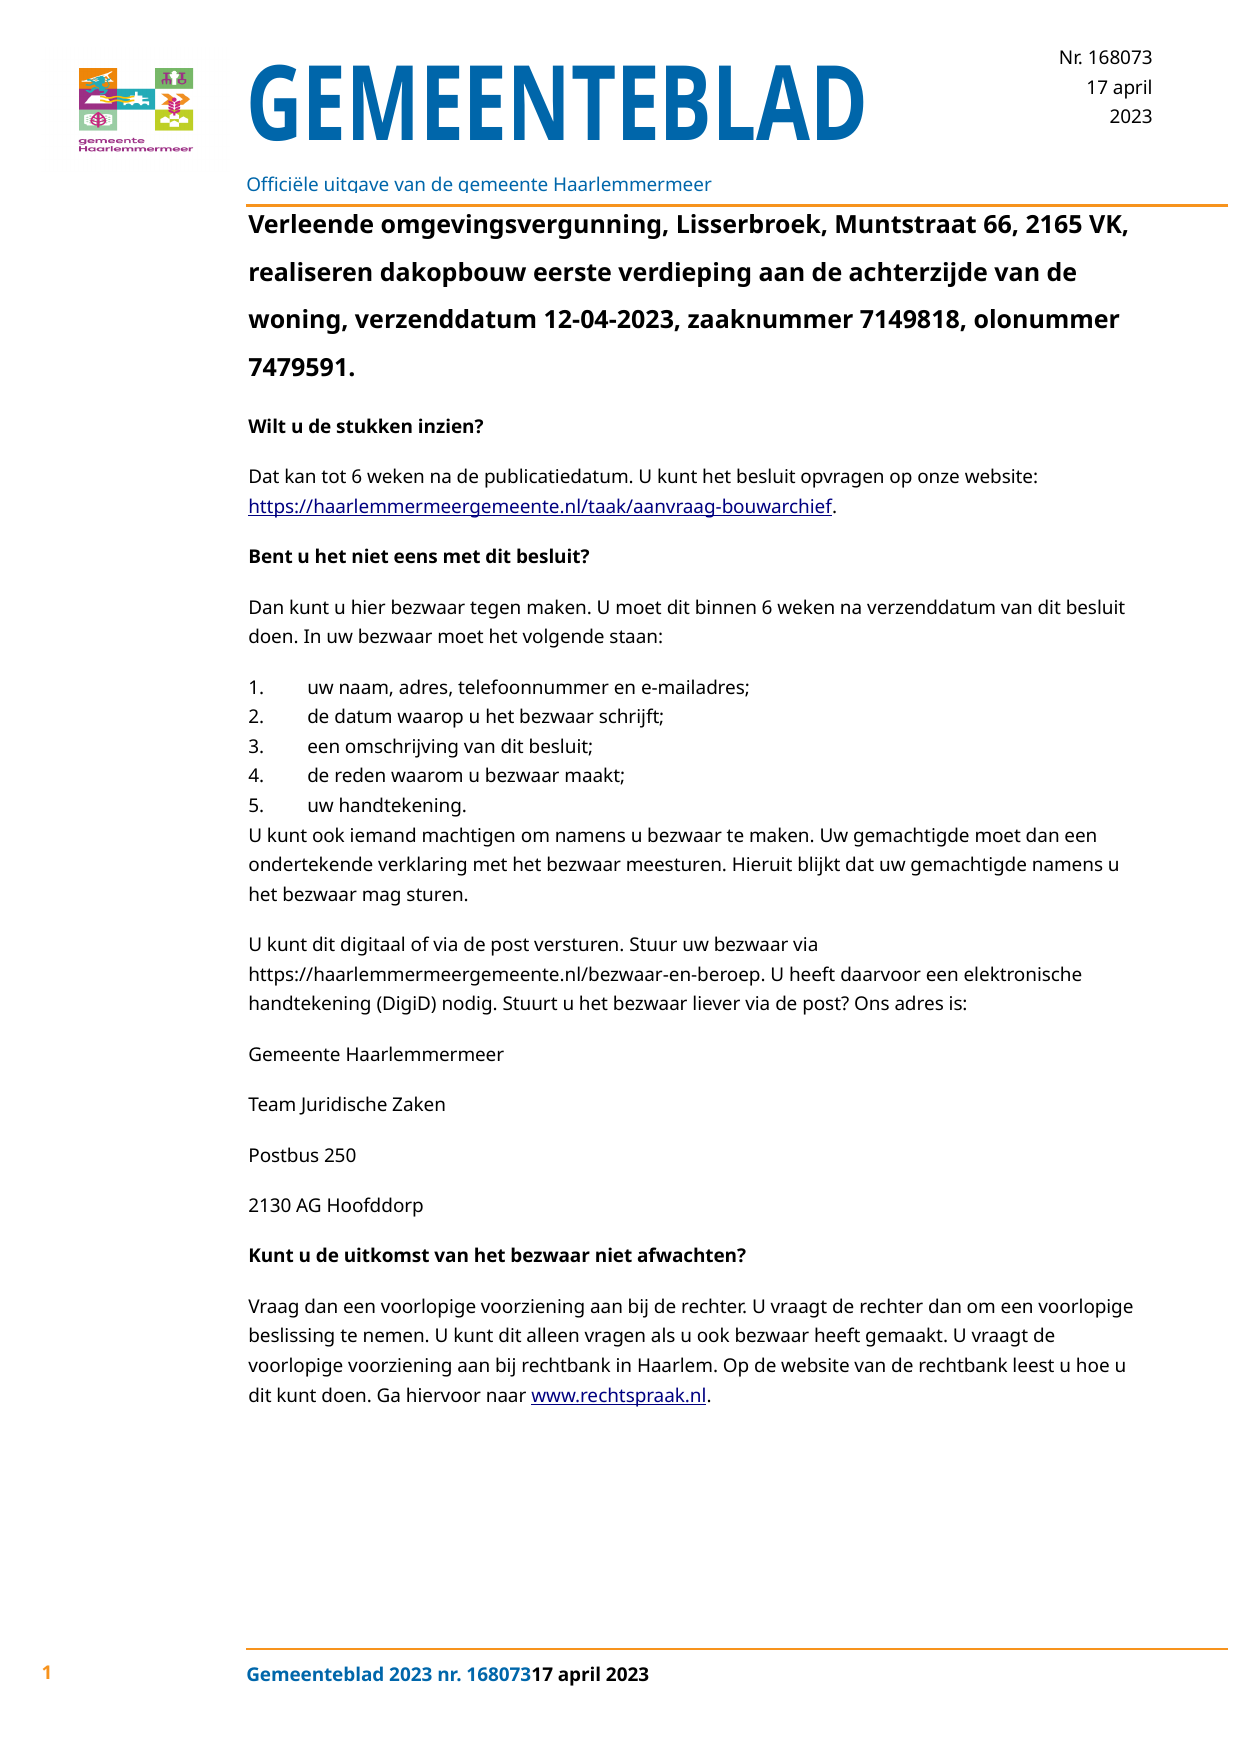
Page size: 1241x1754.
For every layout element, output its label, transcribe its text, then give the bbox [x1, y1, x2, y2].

text Postbus 250 [248, 1142, 1152, 1168]
text Dan kunt u hier bezwaar tegen maken. U moet dit binnen 6 weken na verzenddatum van dit besluit doen. In uw bezwaar moet het volgende staan: [248, 594, 1152, 649]
text Dat kan tot 6 weken na de publicatiedatum. U kunt het besluit opvragen op onze website: https://haarlemmermeergemeente.nl/taak/aanvraag-bouwarchief. [248, 463, 1152, 519]
text 2130 AG Hoofddorp [248, 1192, 1152, 1218]
text Kunt u de uitkomst van het bezwaar niet afwachten? [248, 1243, 1152, 1268]
list een omschrijving van dit besluit; [248, 733, 1152, 759]
list de datum waarop u het bezwaar schrijft; [248, 703, 1152, 729]
text U kunt dit digitaal of via de post versturen. Stuur uw bezwaar via https://haarlemmermeergemeente.nl/bezwaar-en-beroep. U heeft daarvoor een elektronische handtekening (DigiD) nodig. Stuurt u het bezwaar liever via de post? Ons adres is: [248, 931, 1152, 1016]
list de reden waarom u bezwaar maakt; [248, 763, 1152, 788]
text Gemeente Haarlemmermeer [248, 1041, 1152, 1067]
text Wilt u de stukken inzien? [248, 413, 1152, 439]
picture [41, 47, 231, 172]
text Team Juridische Zaken [248, 1091, 1152, 1117]
text Vraag dan een voorlopige voorziening aan bij de rechter. U vraagt de rechter dan om een voorlopige beslissing te nemen. U kunt dit alleen vragen als u ook bezwaar heeft gemaakt. U vraagt de voorlopige voorziening aan bij rechtbank in Haarlem. Op de website van de rechtbank leest u hoe u dit kunt doen. Ga hiervoor naar www.rechtspraak.nl. [248, 1293, 1152, 1408]
text Bent u het niet eens met dit besluit? [248, 543, 1152, 569]
list uw handtekening. [248, 792, 1152, 818]
text Verleende omgevingsvergunning, Lisserbroek, Muntstraat 66, 2165 VK, realiseren dakopbouw eerste verdieping aan de achterzijde van de woning, verzenddatum 12-04-2023, zaaknummer 7149818, olonummer 7479591. [248, 207, 1152, 384]
text U kunt ook iemand machtigen om namens u bezwaar te maken. Uw gemachtigde moet dan een ondertekende verklaring met het bezwaar meesturen. Hieruit blijkt dat uw gemachtigde namens u het bezwaar mag sturen. [248, 822, 1152, 907]
list uw naam, adres, telefoonnummer en e-mailadres; [248, 674, 1152, 700]
